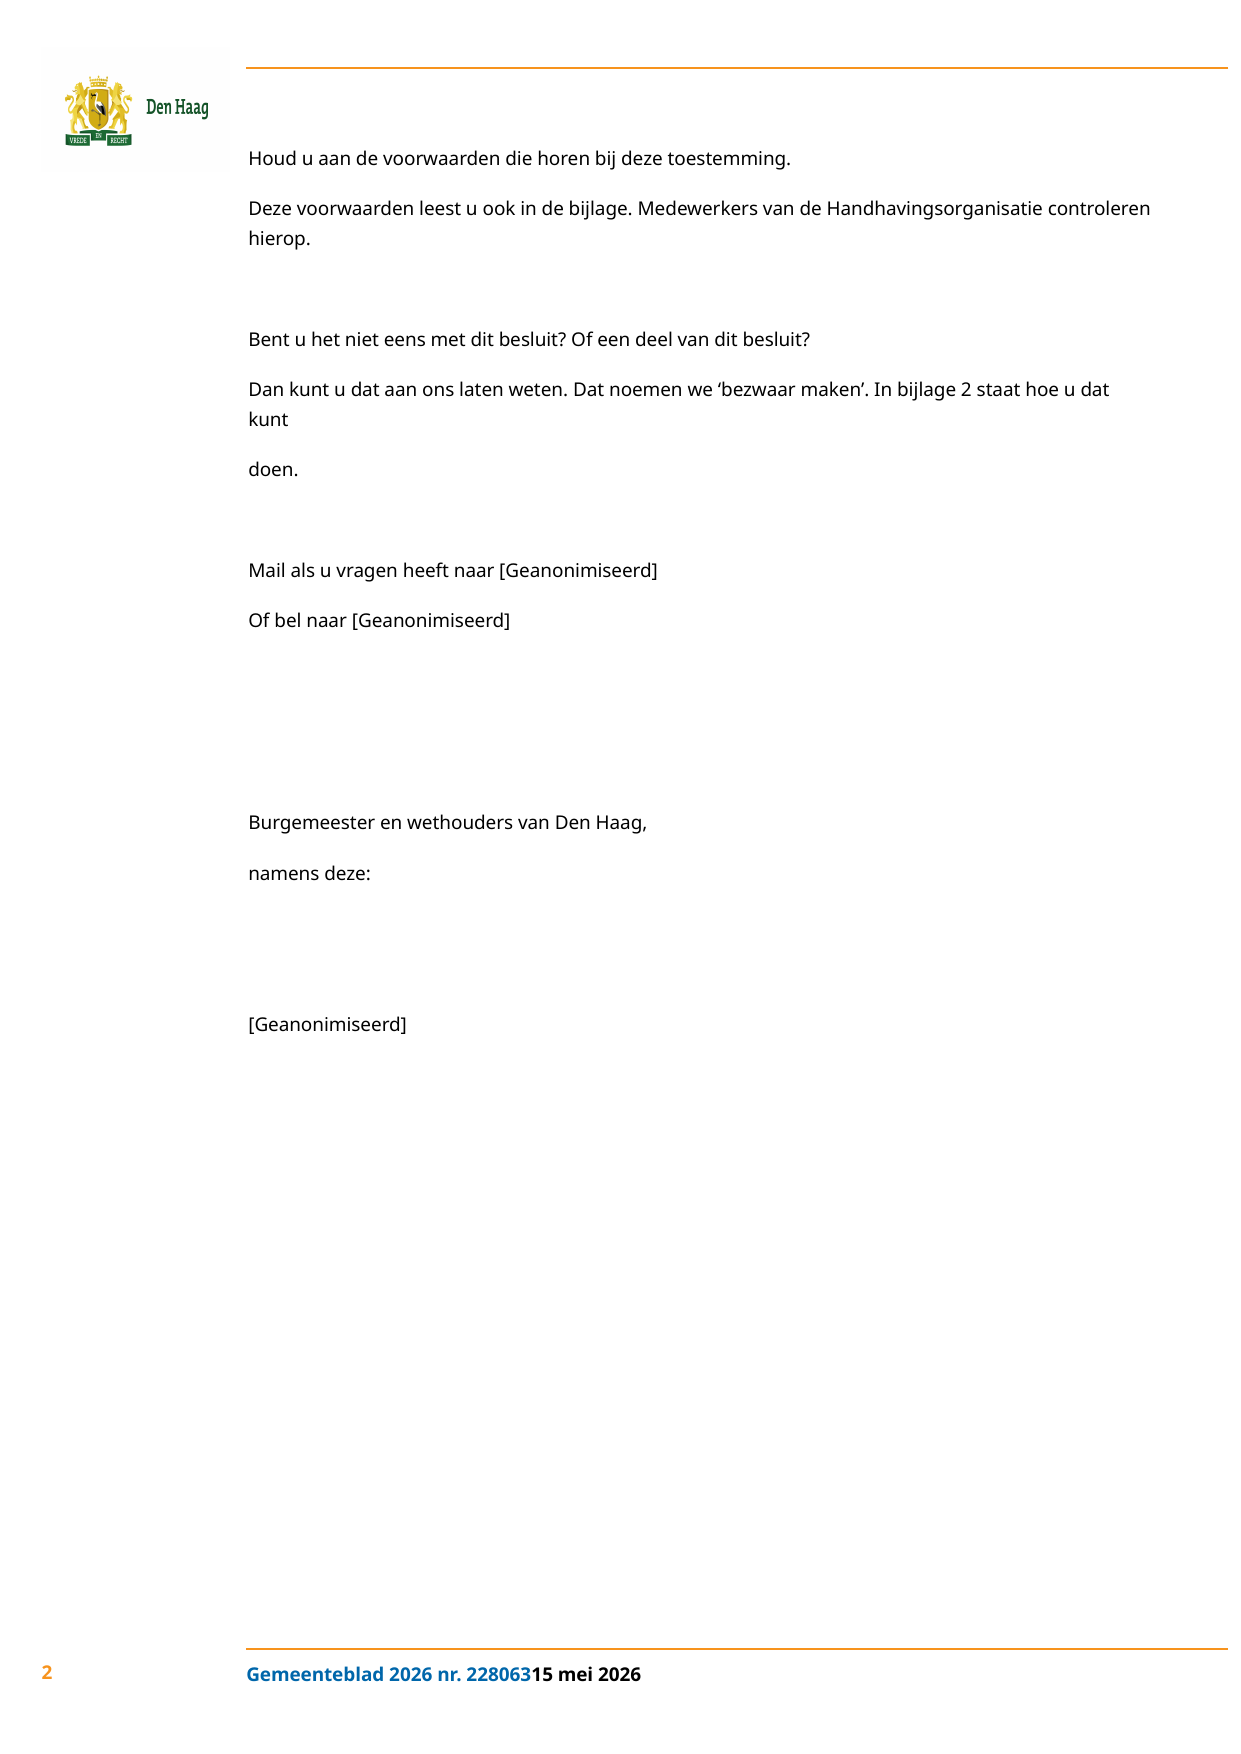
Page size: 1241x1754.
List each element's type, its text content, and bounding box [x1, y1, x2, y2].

text [Geanonimiseerd] [248, 1011, 1152, 1037]
picture [41, 47, 231, 172]
text Deze voorwaarden leest u ook in de bijlage. Medewerkers van de Handhavingsorganisatie controleren hierop. [248, 196, 1152, 251]
text namens deze: [248, 860, 1152, 886]
text Bent u het niet eens met dit besluit? Of een deel van dit besluit? [248, 326, 1152, 352]
text Burgemeester en wethouders van Den Haag, [248, 809, 1152, 835]
text Dan kunt u dat aan ons laten weten. Dat noemen we ‘bezwaar maken’. In bijlage 2 staat hoe u dat kunt [248, 376, 1152, 432]
text doen. [248, 456, 1152, 482]
text Of bel naar [Geanonimiseerd] [248, 608, 1152, 633]
text Mail als u vragen heeft naar [Geanonimiseerd] [248, 557, 1152, 583]
text Houd u aan de voorwaarden die horen bij deze toestemming. [248, 145, 1152, 171]
